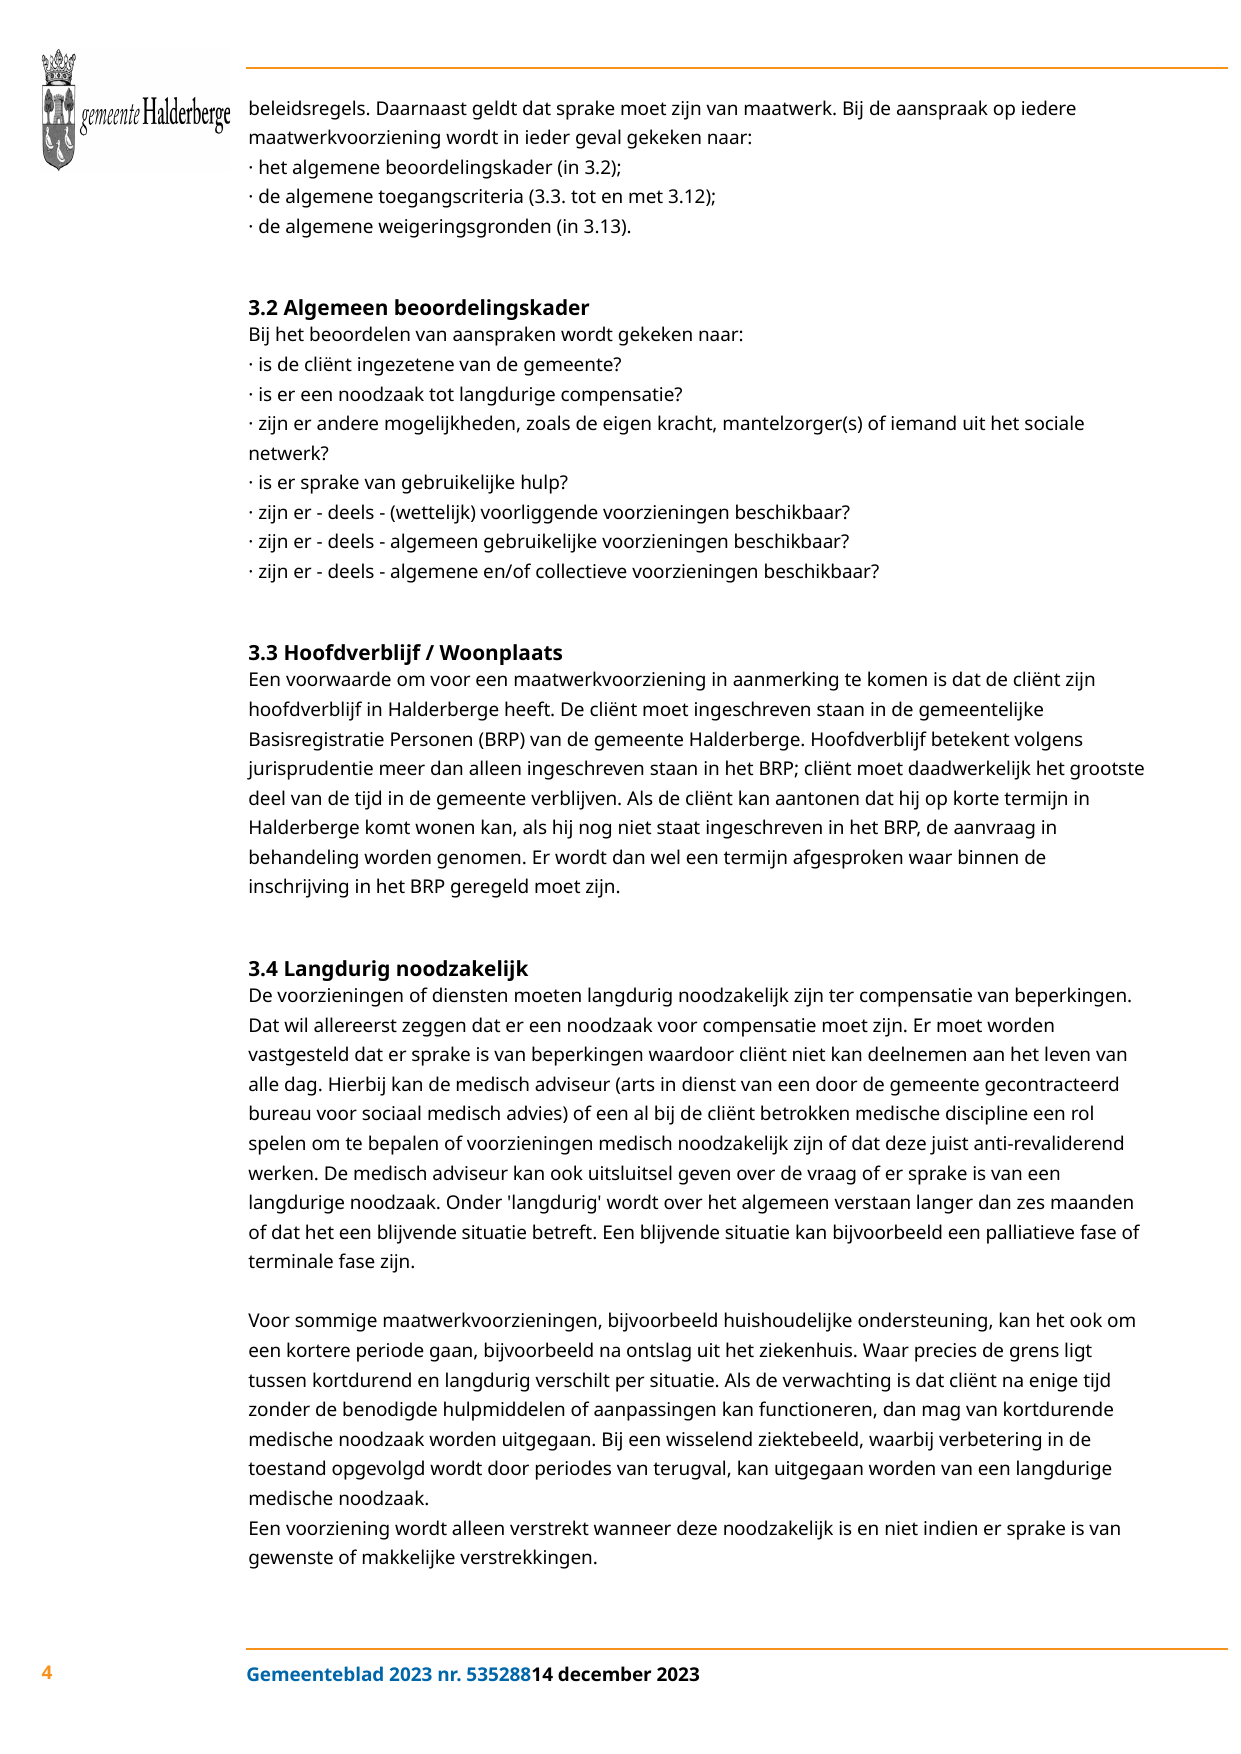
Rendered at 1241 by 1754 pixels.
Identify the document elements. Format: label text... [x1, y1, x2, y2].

text · zijn er - deels - algemene en/of collectieve voorzieningen beschikbaar? [248, 558, 1152, 584]
text Een voorziening wordt alleen verstrekt wanneer deze noodzakelijk is en niet indien er sprake is van gewenste of makkelijke verstrekkingen. [248, 1515, 1152, 1570]
text 3.3 Hoofdverblijf / Woonplaats [248, 638, 1152, 667]
text beleidsregels. Daarnaast geldt dat sprake moet zijn van maatwerk. Bij de aanspraak op iedere maatwerkvoorziening wordt in ieder geval gekeken naar: [248, 95, 1152, 150]
text · zijn er andere mogelijkheden, zoals de eigen kracht, mantelzorger(s) of iemand uit het sociale netwerk? [248, 410, 1152, 466]
text 3.2 Algemeen beoordelingskader [248, 293, 1152, 322]
text De voorzieningen of diensten moeten langdurig noodzakelijk zijn ter compensatie van beperkingen. Dat wil allereerst zeggen dat er een noodzaak voor compensatie moet zijn. Er moet worden vastgesteld dat er sprake is van beperkingen waardoor cliënt niet kan deelnemen aan het leven van alle dag. Hierbij kan de medisch adviseur (arts in dienst van een door de gemeente gecontracteerd bureau voor sociaal medisch advies) of een al bij de cliënt betrokken medische discipline een rol spelen om te bepalen of voorzieningen medisch noodzakelijk zijn of dat deze juist anti-revaliderend werken. De medisch adviseur kan ook uitsluitsel geven over de vraag of er sprake is van een langdurige noodzaak. Onder 'langdurig' wordt over het algemeen verstaan langer dan zes maanden of dat het een blijvende situatie betreft. Een blijvende situatie kan bijvoorbeeld een palliatieve fase of terminale fase zijn. [248, 982, 1152, 1274]
text · is de cliënt ingezetene van de gemeente? [248, 351, 1152, 377]
text Bij het beoordelen van aanspraken wordt gekeken naar: [248, 322, 1152, 347]
text · de algemene weigeringsgronden (in 3.13). [248, 213, 1152, 239]
text · zijn er - deels - (wettelijk) voorliggende voorzieningen beschikbaar? [248, 499, 1152, 525]
text · is er sprake van gebruikelijke hulp? [248, 469, 1152, 495]
text · zijn er - deels - algemeen gebruikelijke voorzieningen beschikbaar? [248, 529, 1152, 554]
text Voor sommige maatwerkvoorzieningen, bijvoorbeeld huishoudelijke ondersteuning, kan het ook om een kortere periode gaan, bijvoorbeeld na ontslag uit het ziekenhuis. Waar precies de grens ligt tussen kortdurend en langdurig verschilt per situatie. Als de verwachting is dat cliënt na enige tijd zonder de benodigde hulpmiddelen of aanpassingen kan functioneren, dan mag van kortdurende medische noodzaak worden uitgegaan. Bij een wisselend ziektebeeld, waarbij verbetering in de toestand opgevolgd wordt door periodes van terugval, kan uitgegaan worden van een langdurige medische noodzaak. [248, 1308, 1152, 1511]
text 3.4 Langdurig noodzakelijk [248, 954, 1152, 982]
text · is er een noodzaak tot langdurige compensatie? [248, 381, 1152, 406]
text Een voorwaarde om voor een maatwerkvoorziening in aanmerking te komen is dat de cliënt zijn hoofdverblijf in Halderberge heeft. De cliënt moet ingeschreven staan in de gemeentelijke Basisregistratie Personen (BRP) van de gemeente Halderberge. Hoofdverblijf betekent volgens jurisprudentie meer dan alleen ingeschreven staan in het BRP; cliënt moet daadwerkelijk het grootste deel van de tijd in de gemeente verblijven. Als de cliënt kan aantonen dat hij op korte termijn in Halderberge komt wonen kan, als hij nog niet staat ingeschreven in het BRP, de aanvraag in behandeling worden genomen. Er wordt dan wel een termijn afgesproken waar binnen de inschrijving in het BRP geregeld moet zijn. [248, 667, 1152, 899]
picture [41, 47, 231, 172]
text · het algemene beoordelingskader (in 3.2); [248, 154, 1152, 180]
text · de algemene toegangscriteria (3.3. tot en met 3.12); [248, 183, 1152, 209]
